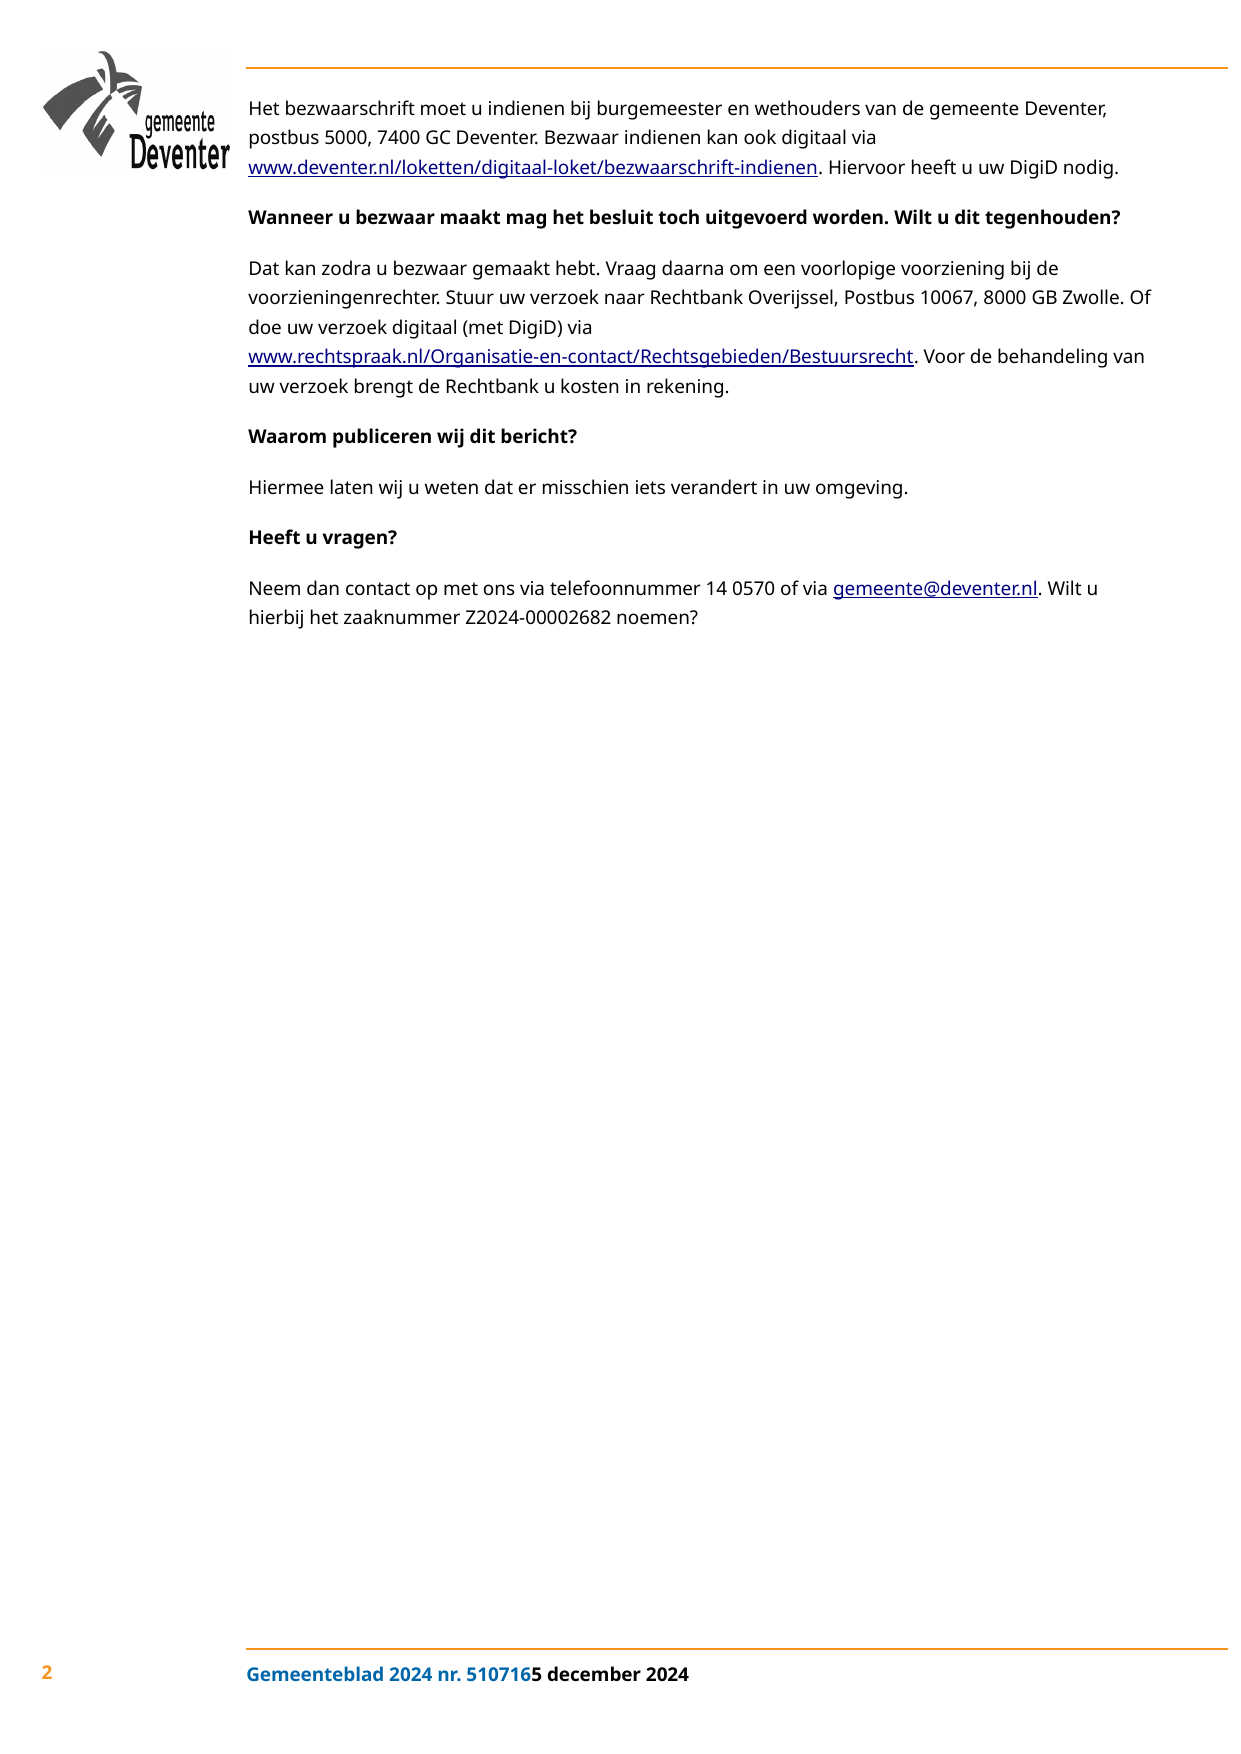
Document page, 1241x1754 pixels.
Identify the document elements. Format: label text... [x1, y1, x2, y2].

text Wanneer u bezwaar maakt mag het besluit toch uitgevoerd worden. Wilt u dit tegenhouden? [248, 204, 1152, 230]
text Dat kan zodra u bezwaar gemaakt hebt. Vraag daarna om een voorlopige voorziening bij de voorzieningenrechter. Stuur uw verzoek naar Rechtbank Overijssel, Postbus 10067, 8000 GB Zwolle. Of doe uw verzoek digitaal (met DigiD) via www.rechtspraak.nl/Organisatie-en-contact/Rechtsgebieden/Bestuursrecht. Voor de behandeling van uw verzoek brengt de Rechtbank u kosten in rekening. [248, 255, 1152, 399]
text Neem dan contact op met ons via telefoonnummer 14 0570 of via gemeente@deventer.nl. Wilt u hierbij het zaaknummer Z2024-00002682 noemen? [248, 575, 1152, 630]
text Heeft u vragen? [248, 524, 1152, 550]
text Het bezwaarschrift moet u indienen bij burgemeester en wethouders van de gemeente Deventer, postbus 5000, 7400 GC Deventer. Bezwaar indienen kan ook digitaal via www.deventer.nl/loketten/digitaal-loket/bezwaarschrift-indienen. Hiervoor heeft u uw DigiD nodig. [248, 95, 1152, 180]
text Hiermee laten wij u weten dat er misschien iets verandert in uw omgeving. [248, 474, 1152, 500]
picture [41, 47, 231, 172]
text Waarom publiceren wij dit bericht? [248, 423, 1152, 449]
